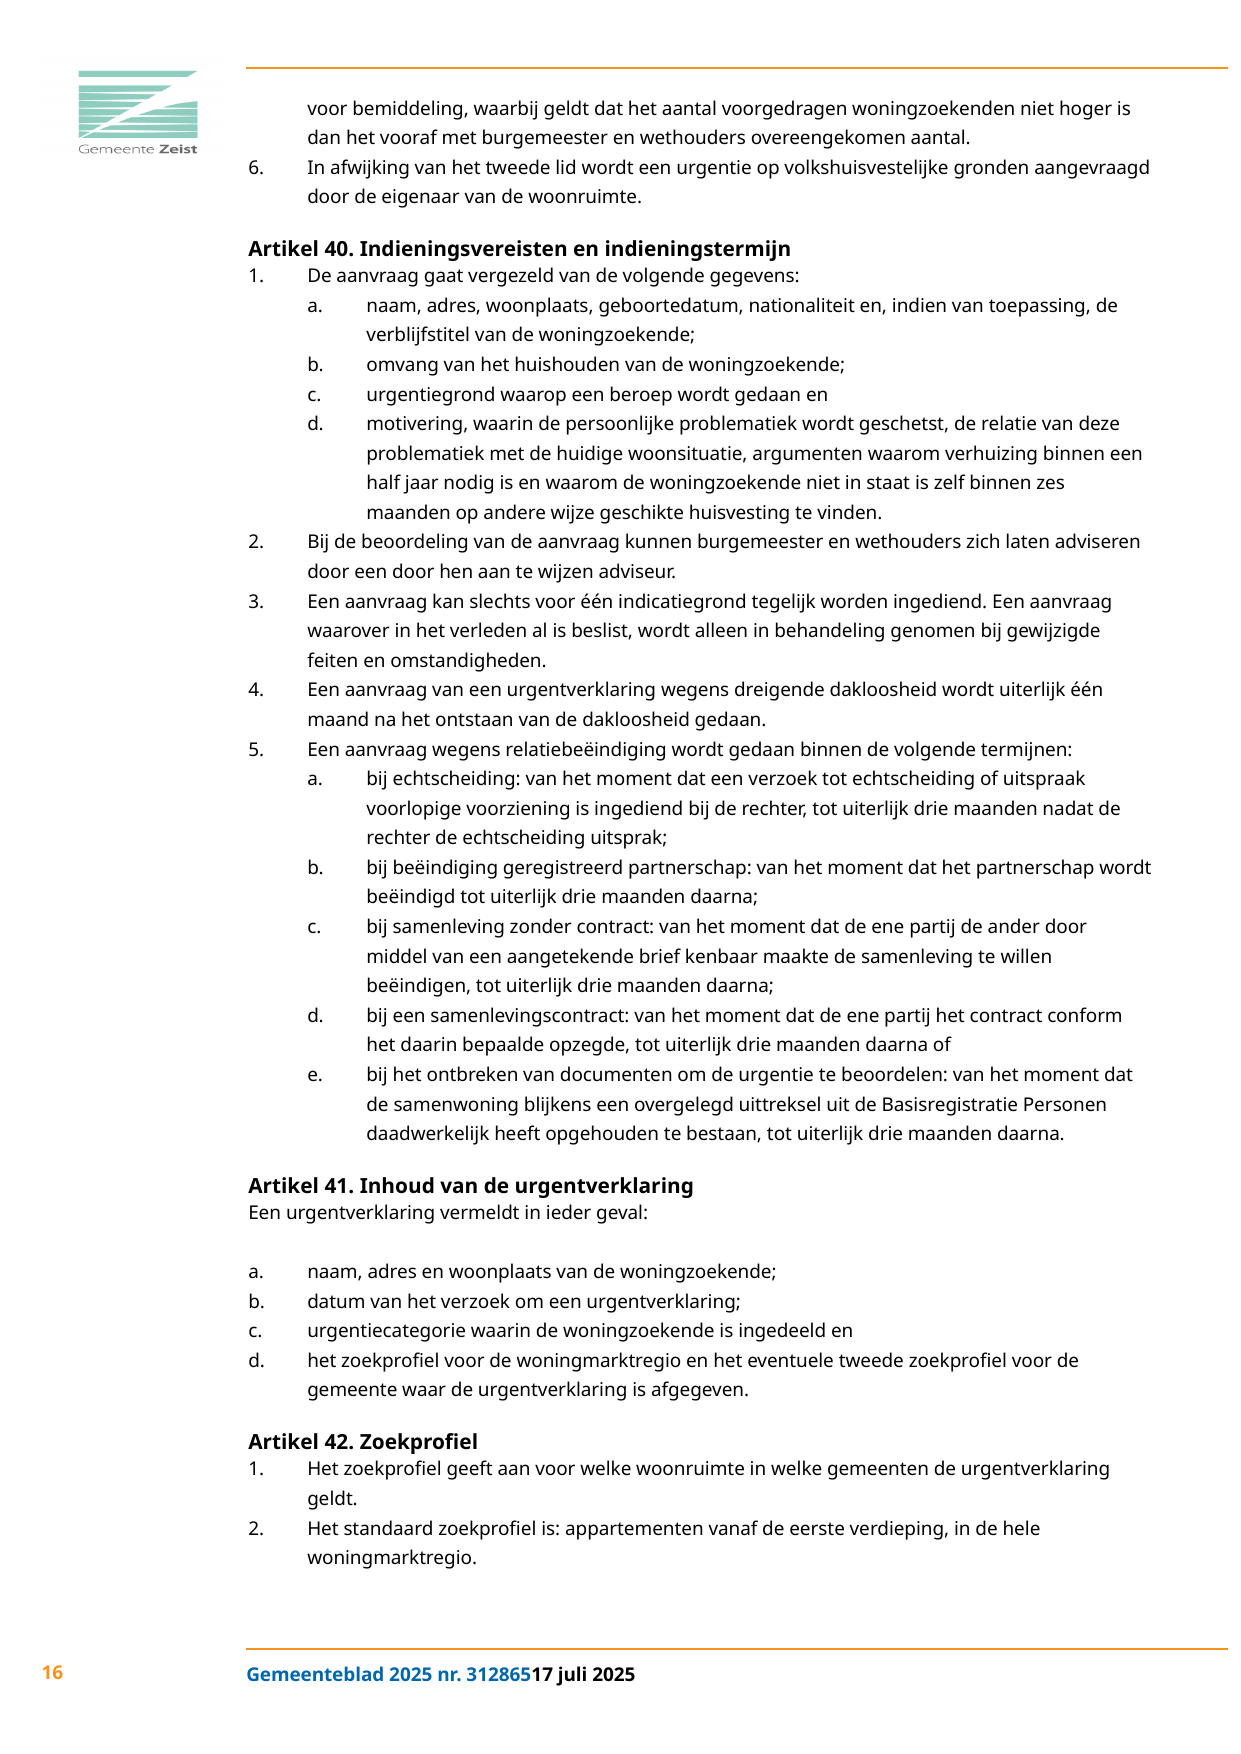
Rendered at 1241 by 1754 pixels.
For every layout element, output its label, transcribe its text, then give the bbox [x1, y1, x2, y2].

list In afwijking van het tweede lid wordt een urgentie op volkshuisvestelijke gronden aangevraagd door de eigenaar van de woonruimte. [248, 154, 1152, 209]
list bij samenleving zonder contract: van het moment dat de ene partij de ander door middel van een aangetekende brief kenbaar maakte de samenleving te willen beëindigen, tot uiterlijk drie maanden daarna; [307, 913, 1152, 998]
list Een aanvraag wegens relatiebeëindiging wordt gedaan binnen de volgende termijnen: [248, 736, 1152, 761]
list urgentiecategorie waarin de woningzoekende is ingedeeld en [248, 1317, 1152, 1343]
list Het standaard zoekprofiel is: appartementen vanaf de eerste verdieping, in de hele woningmarktregio. [248, 1515, 1152, 1570]
list Bij de beoordeling van de aanvraag kunnen burgemeester en wethouders zich laten adviseren door een door hen aan te wijzen adviseur. [248, 529, 1152, 584]
list urgentiegrond waarop een beroep wordt gedaan en [307, 381, 1152, 406]
list motivering, waarin de persoonlijke problematiek wordt geschetst, de relatie van deze problematiek met de huidige woonsituatie, argumenten waarom verhuizing binnen een half jaar nodig is en waarom de woningzoekende niet in staat is zelf binnen zes maanden op andere wijze geschikte huisvesting te vinden. [307, 410, 1152, 525]
list bij een samenlevingscontract: van het moment dat de ene partij het contract conform het daarin bepaalde opzegde, tot uiterlijk drie maanden daarna of [307, 1002, 1152, 1057]
list naam, adres en woonplaats van de woningzoekende; [248, 1258, 1152, 1284]
text Artikel 41. Inhoud van de urgentverklaring [248, 1171, 1152, 1199]
text Artikel 42. Zoekprofiel [248, 1427, 1152, 1456]
list Het zoekprofiel geeft aan voor welke woonruimte in welke gemeenten de urgentverklaring geldt. [248, 1456, 1152, 1511]
list voor bemiddeling, waarbij geldt dat het aantal voorgedragen woningzoekenden niet hoger is dan het vooraf met burgemeester en wethouders overeengekomen aantal. [248, 95, 1152, 150]
list bij beëindiging geregistreerd partnerschap: van het moment dat het partnerschap wordt beëindigd tot uiterlijk drie maanden daarna; [307, 854, 1152, 909]
picture [41, 47, 231, 172]
list Een aanvraag van een urgentverklaring wegens dreigende dakloosheid wordt uiterlijk één maand na het ontstaan van de dakloosheid gedaan. [248, 677, 1152, 732]
list bij het ontbreken van documenten om de urgentie te beoordelen: van het moment dat de samenwoning blijkens een overgelegd uittreksel uit de Basisregistratie Personen daadwerkelijk heeft opgehouden te bestaan, tot uiterlijk drie maanden daarna. [307, 1061, 1152, 1146]
list datum van het verzoek om een urgentverklaring; [248, 1288, 1152, 1314]
text Een urgentverklaring vermeldt in ieder geval: [248, 1199, 1152, 1225]
list Een aanvraag kan slechts voor één indicatiegrond tegelijk worden ingediend. Een aanvraag waarover in het verleden al is beslist, wordt alleen in behandeling genomen bij gewijzigde feiten en omstandigheden. [248, 588, 1152, 673]
list naam, adres, woonplaats, geboortedatum, nationaliteit en, indien van toepassing, de verblijfstitel van de woningzoekende; [307, 292, 1152, 347]
list bij echtscheiding: van het moment dat een verzoek tot echtscheiding of uitspraak voorlopige voorziening is ingediend bij de rechter, tot uiterlijk drie maanden nadat de rechter de echtscheiding uitsprak; [307, 765, 1152, 850]
text Artikel 40. Indieningsvereisten en indieningstermijn [248, 234, 1152, 262]
list omvang van het huishouden van de woningzoekende; [307, 351, 1152, 377]
list De aanvraag gaat vergezeld van de volgende gegevens: [248, 262, 1152, 288]
list het zoekprofiel voor de woningmarktregio en het eventuele tweede zoekprofiel voor de gemeente waar de urgentverklaring is afgegeven. [248, 1347, 1152, 1402]
